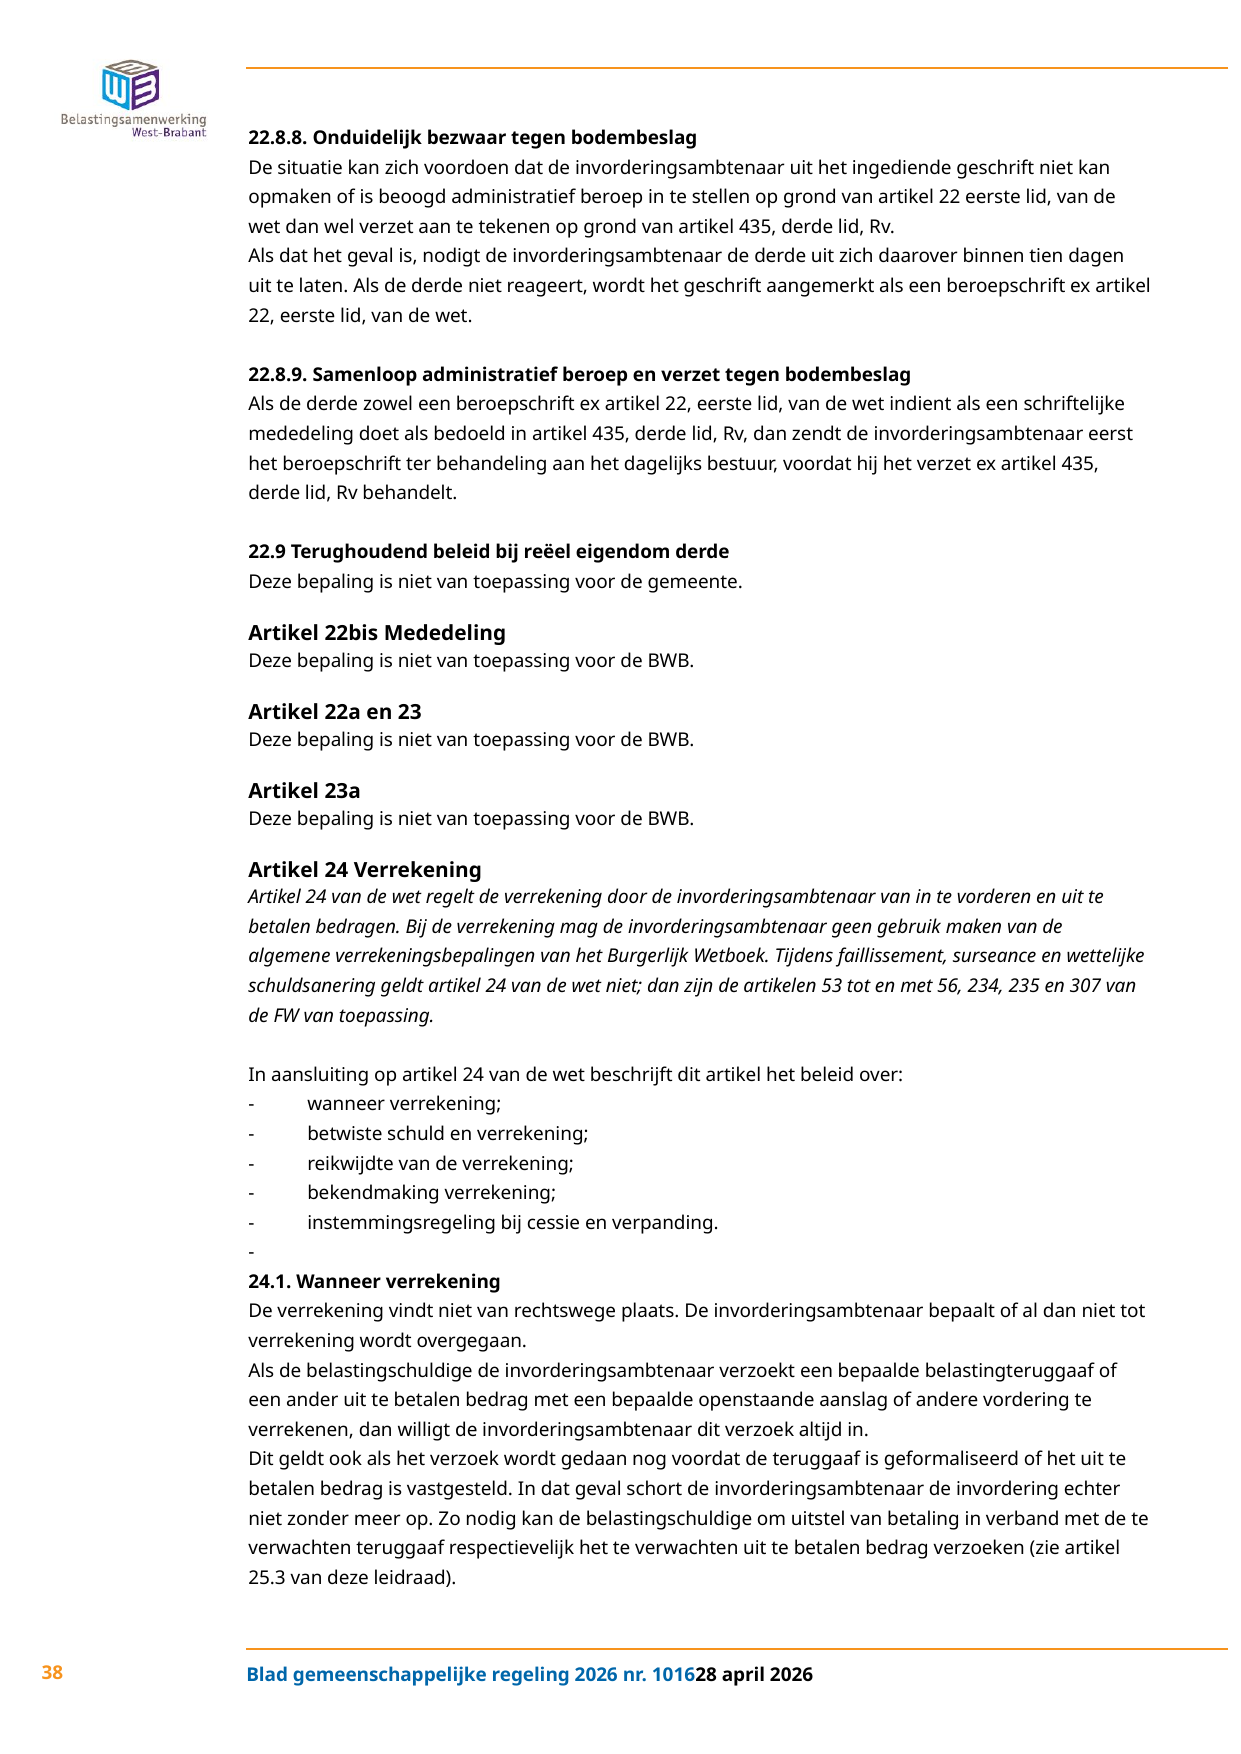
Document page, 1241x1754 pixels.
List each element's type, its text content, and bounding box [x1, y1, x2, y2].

text Deze bepaling is niet van toepassing voor de BWB. [248, 726, 1152, 752]
text De verrekening vindt niet van rechtswege plaats. De invorderingsambtenaar bepaalt of al dan niet tot verrekening wordt overgegaan. [248, 1298, 1152, 1353]
text Deze bepaling is niet van toepassing voor de gemeente. [248, 568, 1152, 594]
text Artikel 22bis Mededeling [248, 618, 1152, 647]
text 24.1. Wanneer verrekening [248, 1268, 1152, 1294]
list betwiste schuld en verrekening; [248, 1120, 1152, 1146]
list bekendmaking verrekening; [248, 1179, 1152, 1205]
text 22.8.9. Samenloop administratief beroep en verzet tegen bodembeslag [248, 361, 1152, 387]
text Artikel 22a en 23 [248, 697, 1152, 726]
text Als dat het geval is, nodigt de invorderingsambtenaar de derde uit zich daarover binnen tien dagen uit te laten. Als de derde niet reageert, wordt het geschrift aangemerkt als een beroepschrift ex artikel 22, eerste lid, van de wet. [248, 243, 1152, 328]
text Artikel 24 Verrekening [248, 855, 1152, 883]
text Als de belastingschuldige de invorderingsambtenaar verzoekt een bepaalde belastingteruggaaf of een ander uit te betalen bedrag met een bepaalde openstaande aanslag of andere vordering te verrekenen, dan willigt de invorderingsambtenaar dit verzoek altijd in. [248, 1357, 1152, 1442]
text Deze bepaling is niet van toepassing voor de BWB. [248, 647, 1152, 673]
list instemmingsregeling bij cessie en verpanding. [248, 1209, 1152, 1235]
text Deze bepaling is niet van toepassing voor de BWB. [248, 805, 1152, 830]
text Dit geldt ook als het verzoek wordt gedaan nog voordat de teruggaaf is geformaliseerd of het uit te betalen bedrag is vastgesteld. In dat geval schort de invorderingsambtenaar de invordering echter niet zonder meer op. Zo nodig kan de belastingschuldige om uitstel van betaling in verband met de te verwachten teruggaaf respectievelijk het te verwachten uit te betalen bedrag verzoeken (zie artikel 25.3 van deze leidraad). [248, 1446, 1152, 1590]
text Artikel 24 van de wet regelt de verrekening door de invorderingsambtenaar van in te vorderen en uit te betalen bedragen. Bij de verrekening mag de invorderingsambtenaar geen gebruik maken van de algemene verrekeningsbepalingen van het Burgerlijk Wetboek. Tijdens faillissement, surseance en wettelijke schuldsanering geldt artikel 24 van de wet niet; dan zijn de artikelen 53 tot en met 56, 234, 235 en 307 van de FW van toepassing. [248, 883, 1152, 1028]
text 22.9 Terughoudend beleid bij reëel eigendom derde [248, 538, 1152, 564]
list reikwijdte van de verrekening; [248, 1150, 1152, 1176]
list wanneer verrekening; [248, 1091, 1152, 1116]
text De situatie kan zich voordoen dat de invorderingsambtenaar uit het ingediende geschrift niet kan opmaken of is beoogd administratief beroep in te stellen op grond van artikel 22 eerste lid, van de wet dan wel verzet aan te tekenen op grond van artikel 435, derde lid, Rv. [248, 154, 1152, 239]
picture [41, 47, 231, 172]
text 22.8.8. Onduidelijk bezwaar tegen bodembeslag [248, 124, 1152, 150]
text Artikel 23a [248, 776, 1152, 805]
text Als de derde zowel een beroepschrift ex artikel 22, eerste lid, van de wet indient als een schriftelijke mededeling doet als bedoeld in artikel 435, derde lid, Rv, dan zendt de invorderingsambtenaar eerst het beroepschrift ter behandeling aan het dagelijks bestuur, voordat hij het verzet ex artikel 435, derde lid, Rv behandelt. [248, 391, 1152, 505]
text In aansluiting op artikel 24 van de wet beschrijft dit artikel het beleid over: [248, 1061, 1152, 1087]
